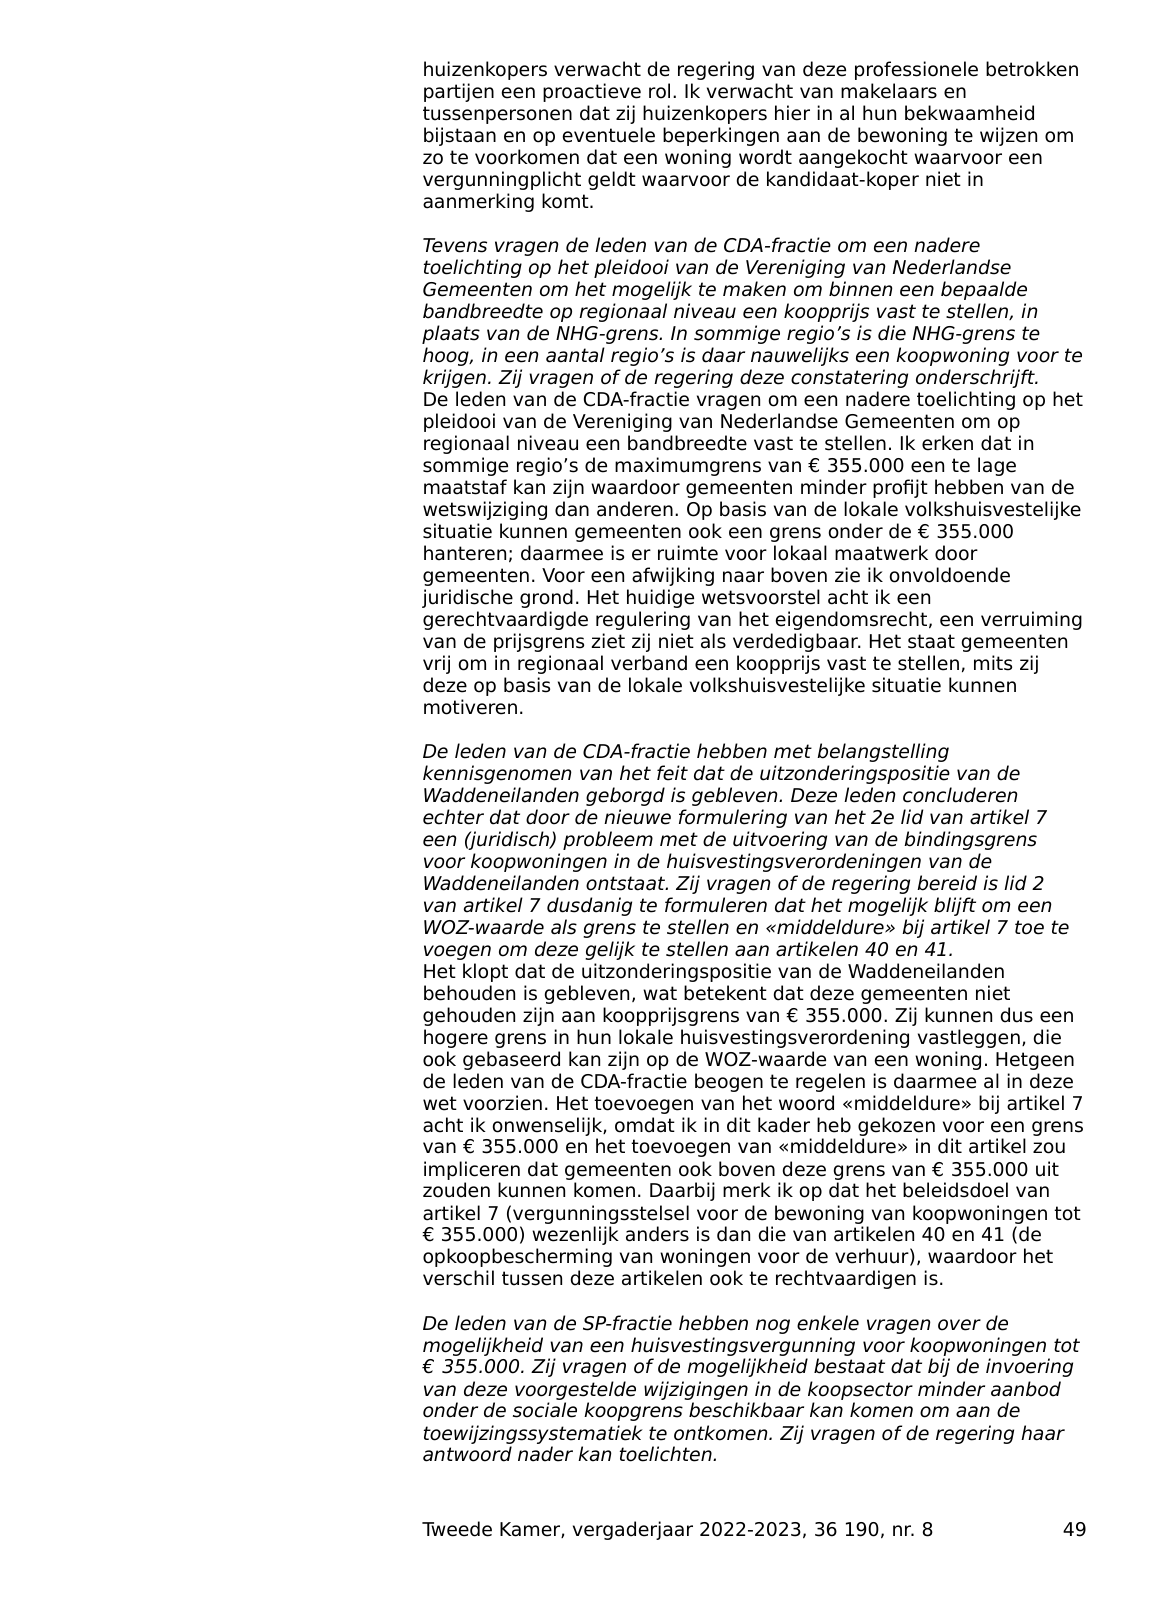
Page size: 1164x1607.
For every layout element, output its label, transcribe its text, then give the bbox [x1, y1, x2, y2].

text De leden van de CDA-fractie vragen om een nadere toelichting op het pleidooi van de Vereniging van Nederlandse Gemeenten om op regionaal niveau een bandbreedte vast te stellen. Ik erken dat in sommige regio’s de maximumgrens van € 355.000 een te lage maatstaf kan zijn waardoor gemeenten minder profijt hebben van de wetswijziging dan anderen. Op basis van de lokale volkshuisvestelijke situatie kunnen gemeenten ook een grens onder de € 355.000 hanteren; daarmee is er ruimte voor lokaal maatwerk door gemeenten. Voor een afwijking naar boven zie ik onvoldoende juridische grond. Het huidige wetsvoorstel acht ik een gerechtvaardigde regulering van het eigendomsrecht, een verruiming van de prijsgrens ziet zij niet als verdedigbaar. Het staat gemeenten vrij om in regionaal verband een koopprijs vast te stellen, mits zij deze op basis van de lokale volkshuisvestelijke situatie kunnen motiveren. [422, 389, 1087, 719]
text De leden van de CDA-fractie hebben met belangstelling kennisgenomen van het feit dat de uitzonderingspositie van de Waddeneilanden geborgd is gebleven. Deze leden concluderen echter dat door de nieuwe formulering van het 2e lid van artikel 7 een (juridisch) probleem met de uitvoering van de bindingsgrens voor koopwoningen in de huisvestingsverordeningen van de Waddeneilanden ontstaat. Zij vragen of de regering bereid is lid 2 van artikel 7 dusdanig te formuleren dat het mogelijk blijft om een WOZ-waarde als grens te stellen en «middeldure» bij artikel 7 toe te voegen om deze gelijk te stellen aan artikelen 40 en 41. [422, 741, 1087, 961]
text De leden van de SP-fractie hebben nog enkele vragen over de mogelijkheid van een huisvestingsvergunning voor koopwoningen tot € 355.000. Zij vragen of de mogelijkheid bestaat dat bij de invoering van deze voorgestelde wijzigingen in de koopsector minder aanbod onder de sociale koopgrens beschikbaar kan komen om aan de toewijzingssystematiek te ontkomen. Zij vragen of de regering haar antwoord nader kan toelichten. [422, 1312, 1087, 1466]
text huizenkopers verwacht de regering van deze professionele betrokken partijen een proactieve rol. Ik verwacht van makelaars en tussenpersonen dat zij huizenkopers hier in al hun bekwaamheid bijstaan en op eventuele beperkingen aan de bewoning te wijzen om zo te voorkomen dat een woning wordt aangekocht waarvoor een vergunningplicht geldt waarvoor de kandidaat-koper niet in aanmerking komt. [422, 59, 1087, 213]
text Het klopt dat de uitzonderingspositie van de Waddeneilanden behouden is gebleven, wat betekent dat deze gemeenten niet gehouden zijn aan koopprijsgrens van € 355.000. Zij kunnen dus een hogere grens in hun lokale huisvestingsverordening vastleggen, die ook gebaseerd kan zijn op de WOZ-waarde van een woning. Hetgeen de leden van de CDA-fractie beogen te regelen is daarmee al in deze wet voorzien. Het toevoegen van het woord «middeldure» bij artikel 7 acht ik onwenselijk, omdat ik in dit kader heb gekozen voor een grens van € 355.000 en het toevoegen van «middeldure» in dit artikel zou impliceren dat gemeenten ook boven deze grens van € 355.000 uit zouden kunnen komen. Daarbij merk ik op dat het beleidsdoel van artikel 7 (vergunningsstelsel voor de bewoning van koopwoningen tot € 355.000) wezenlijk anders is dan die van artikelen 40 en 41 (de opkoopbescherming van woningen voor de verhuur), waardoor het verschil tussen deze artikelen ook te rechtvaardigen is. [422, 961, 1087, 1290]
text Tevens vragen de leden van de CDA-fractie om een nadere toelichting op het pleidooi van de Vereniging van Nederlandse Gemeenten om het mogelijk te maken om binnen een bepaalde bandbreedte op regionaal niveau een koopprijs vast te stellen, in plaats van de NHG-grens. In sommige regio’s is die NHG-grens te hoog, in een aantal regio’s is daar nauwelijks een koopwoning voor te krijgen. Zij vragen of de regering deze constatering onderschrijft. [422, 235, 1087, 389]
